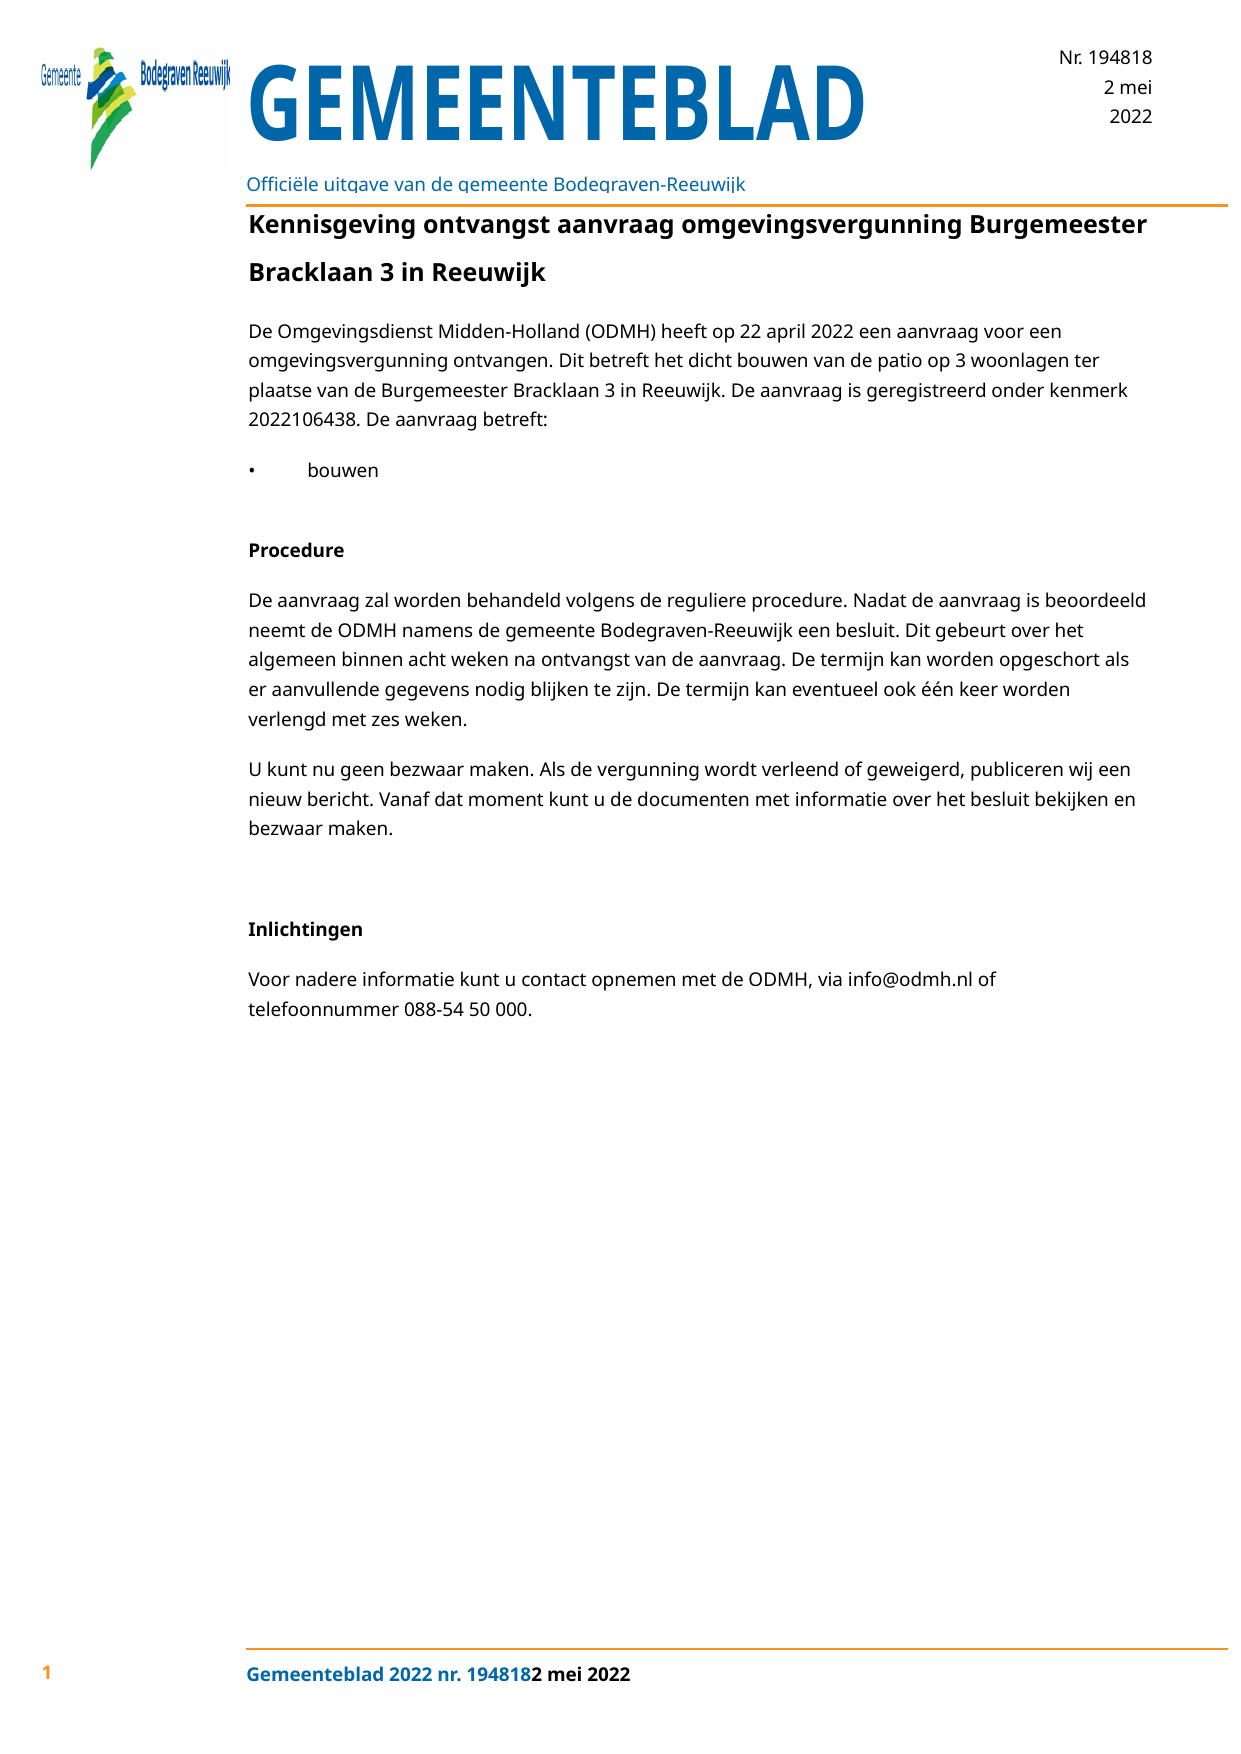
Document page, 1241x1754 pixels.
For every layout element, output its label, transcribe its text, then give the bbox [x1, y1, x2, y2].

text Voor nadere informatie kunt u contact opnemen met de ODMH, via info@odmh.nl of telefoonnummer 088-54 50 000. [248, 967, 1152, 1022]
picture [41, 47, 231, 172]
text Procedure [248, 537, 1152, 563]
text De Omgevingsdienst Midden-Holland (ODMH) heeft op 22 april 2022 een aanvraag voor een omgevingsvergunning ontvangen. Dit betreft het dicht bouwen van de patio op 3 woonlagen ter plaatse van de Burgemeester Bracklaan 3 in Reeuwijk. De aanvraag is geregistreerd onder kenmerk 2022106438. De aanvraag betreft: [248, 318, 1152, 432]
text Kennisgeving ontvangst aanvraag omgevingsvergunning Burgemeester Bracklaan 3 in Reeuwijk [248, 207, 1152, 288]
list bouwen [248, 457, 1152, 483]
text Inlichtingen [248, 916, 1152, 942]
text U kunt nu geen bezwaar maken. Als de vergunning wordt verleend of geweigerd, publiceren wij een nieuw bericht. Vanaf dat moment kunt u de documenten met informatie over het besluit bekijken en bezwaar maken. [248, 756, 1152, 841]
text De aanvraag zal worden behandeld volgens de reguliere procedure. Nadat de aanvraag is beoordeeld neemt de ODMH namens de gemeente Bodegraven-Reeuwijk een besluit. Dit gebeurt over het algemeen binnen acht weken na ontvangst van de aanvraag. De termijn kan worden opgeschort als er aanvullende gegevens nodig blijken te zijn. De termijn kan eventueel ook één keer worden verlengd met zes weken. [248, 587, 1152, 732]
